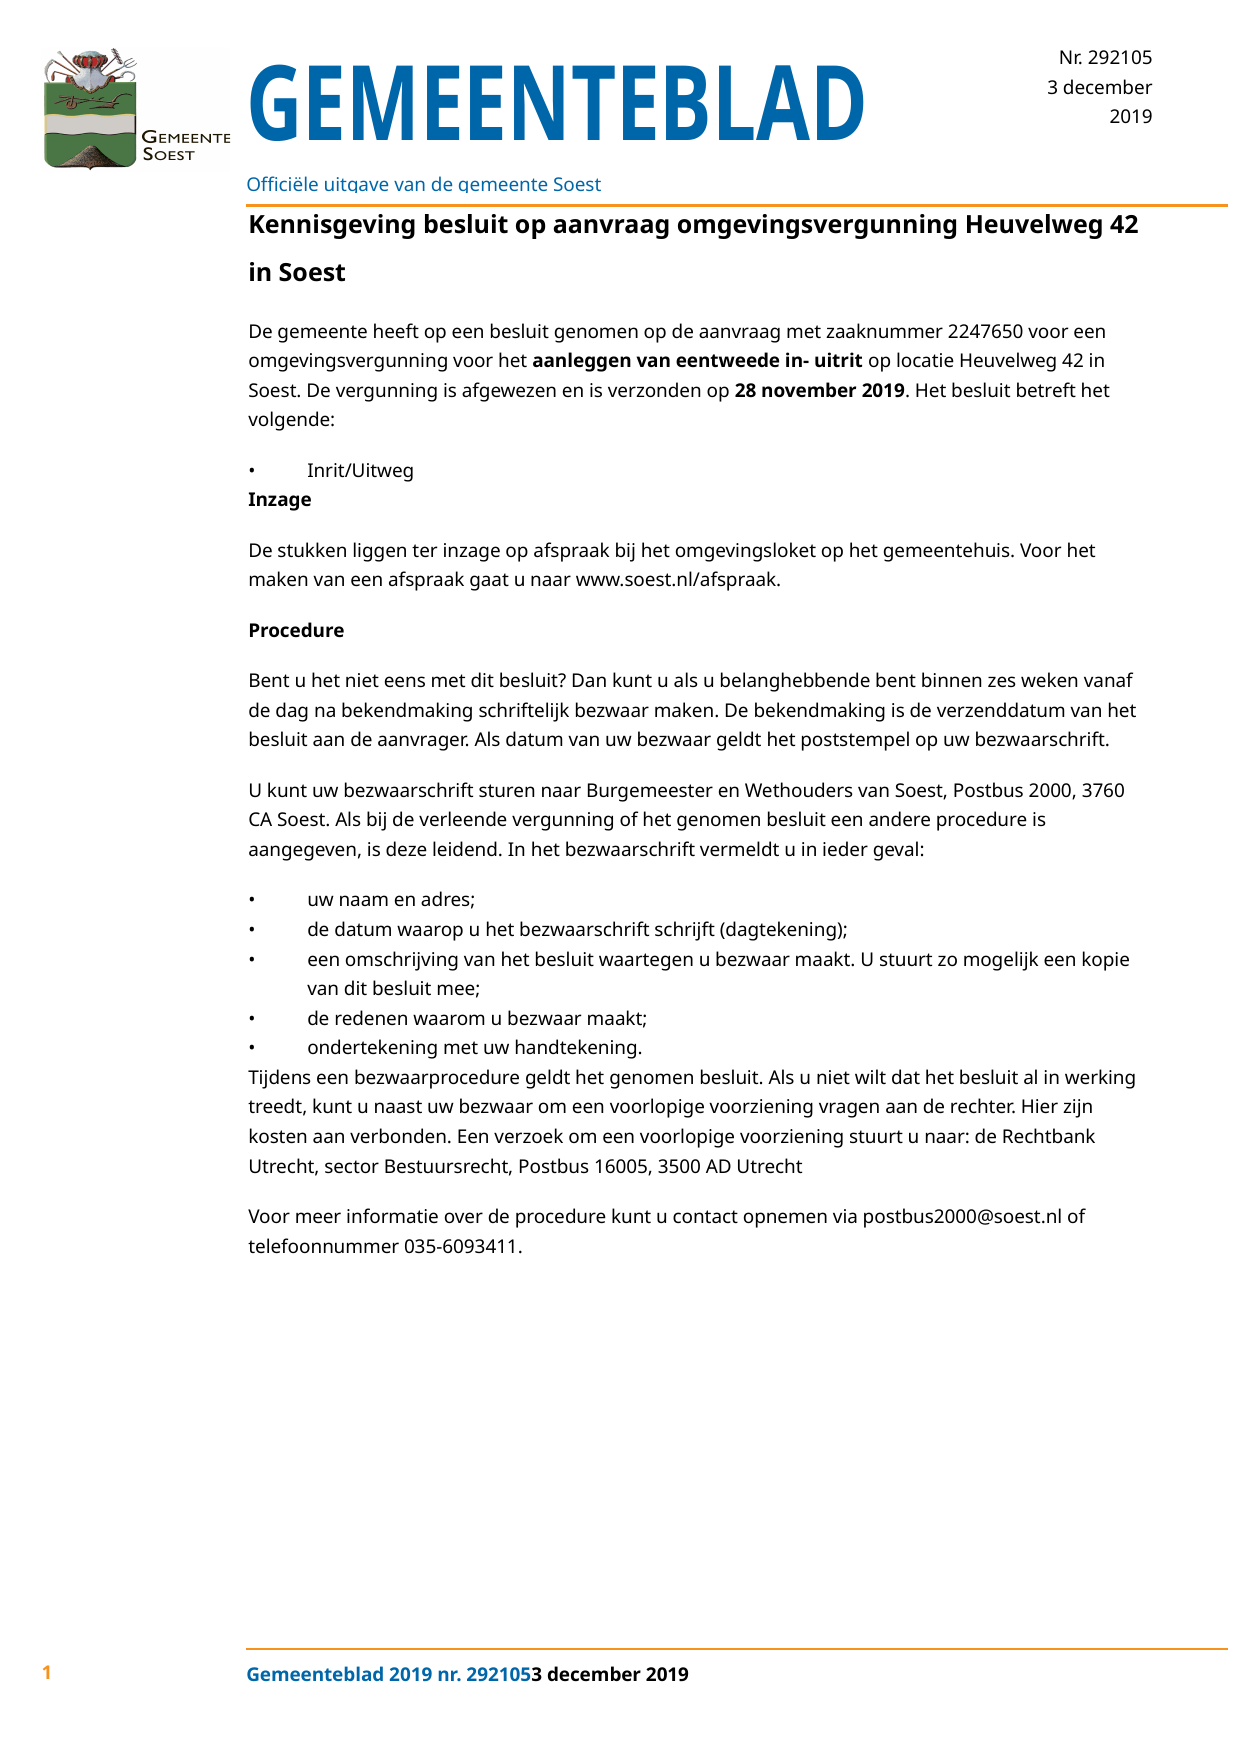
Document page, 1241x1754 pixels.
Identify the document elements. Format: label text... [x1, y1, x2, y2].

text Tijdens een bezwaarprocedure geldt het genomen besluit. Als u niet wilt dat het besluit al in werking treedt, kunt u naast uw bezwaar om een voorlopige voorziening vragen aan de rechter. Hier zijn kosten aan verbonden. Een verzoek om een voorlopige voorziening stuurt u naar: de Rechtbank Utrecht, sector Bestuursrecht, Postbus 16005, 3500 AD Utrecht [248, 1064, 1152, 1179]
list een omschrijving van het besluit waartegen u bezwaar maakt. U stuurt zo mogelijk een kopie van dit besluit mee; [248, 946, 1152, 1001]
text Procedure [248, 617, 1152, 643]
list de datum waarop u het bezwaarschrift schrijft (dagtekening); [248, 916, 1152, 942]
list ondertekening met uw handtekening. [248, 1034, 1152, 1060]
list uw naam en adres; [248, 887, 1152, 912]
text Kennisgeving besluit op aanvraag omgevingsvergunning Heuvelweg 42 in Soest [248, 207, 1152, 288]
text Inzage [248, 487, 1152, 512]
text Voor meer informatie over de procedure kunt u contact opnemen via postbus2000@soest.nl of telefoonnummer 035-6093411. [248, 1203, 1152, 1259]
text Bent u het niet eens met dit besluit? Dan kunt u als u belanghebbende bent binnen zes weken vanaf de dag na bekendmaking schriftelijk bezwaar maken. De bekendmaking is de verzenddatum van het besluit aan de aanvrager. Als datum van uw bezwaar geldt het poststempel op uw bezwaarschrift. [248, 667, 1152, 752]
text De stukken liggen ter inzage op afspraak bij het omgevingsloket op het gemeentehuis. Voor het maken van een afspraak gaat u naar www.soest.nl/afspraak. [248, 537, 1152, 592]
list de redenen waarom u bezwaar maakt; [248, 1005, 1152, 1031]
text De gemeente heeft op een besluit genomen op de aanvraag met zaaknummer 2247650 voor een omgevingsvergunning voor het aanleggen van eentweede in- uitrit op locatie Heuvelweg 42 in Soest. De vergunning is afgewezen en is verzonden op 28 november 2019. Het besluit betreft het volgende: [248, 318, 1152, 432]
picture [41, 47, 231, 172]
text U kunt uw bezwaarschrift sturen naar Burgemeester en Wethouders van Soest, Postbus 2000, 3760 CA Soest. Als bij de verleende vergunning of het genomen besluit een andere procedure is aangegeven, is deze leidend. In het bezwaarschrift vermeldt u in ieder geval: [248, 777, 1152, 862]
list Inrit/Uitweg [248, 457, 1152, 483]
